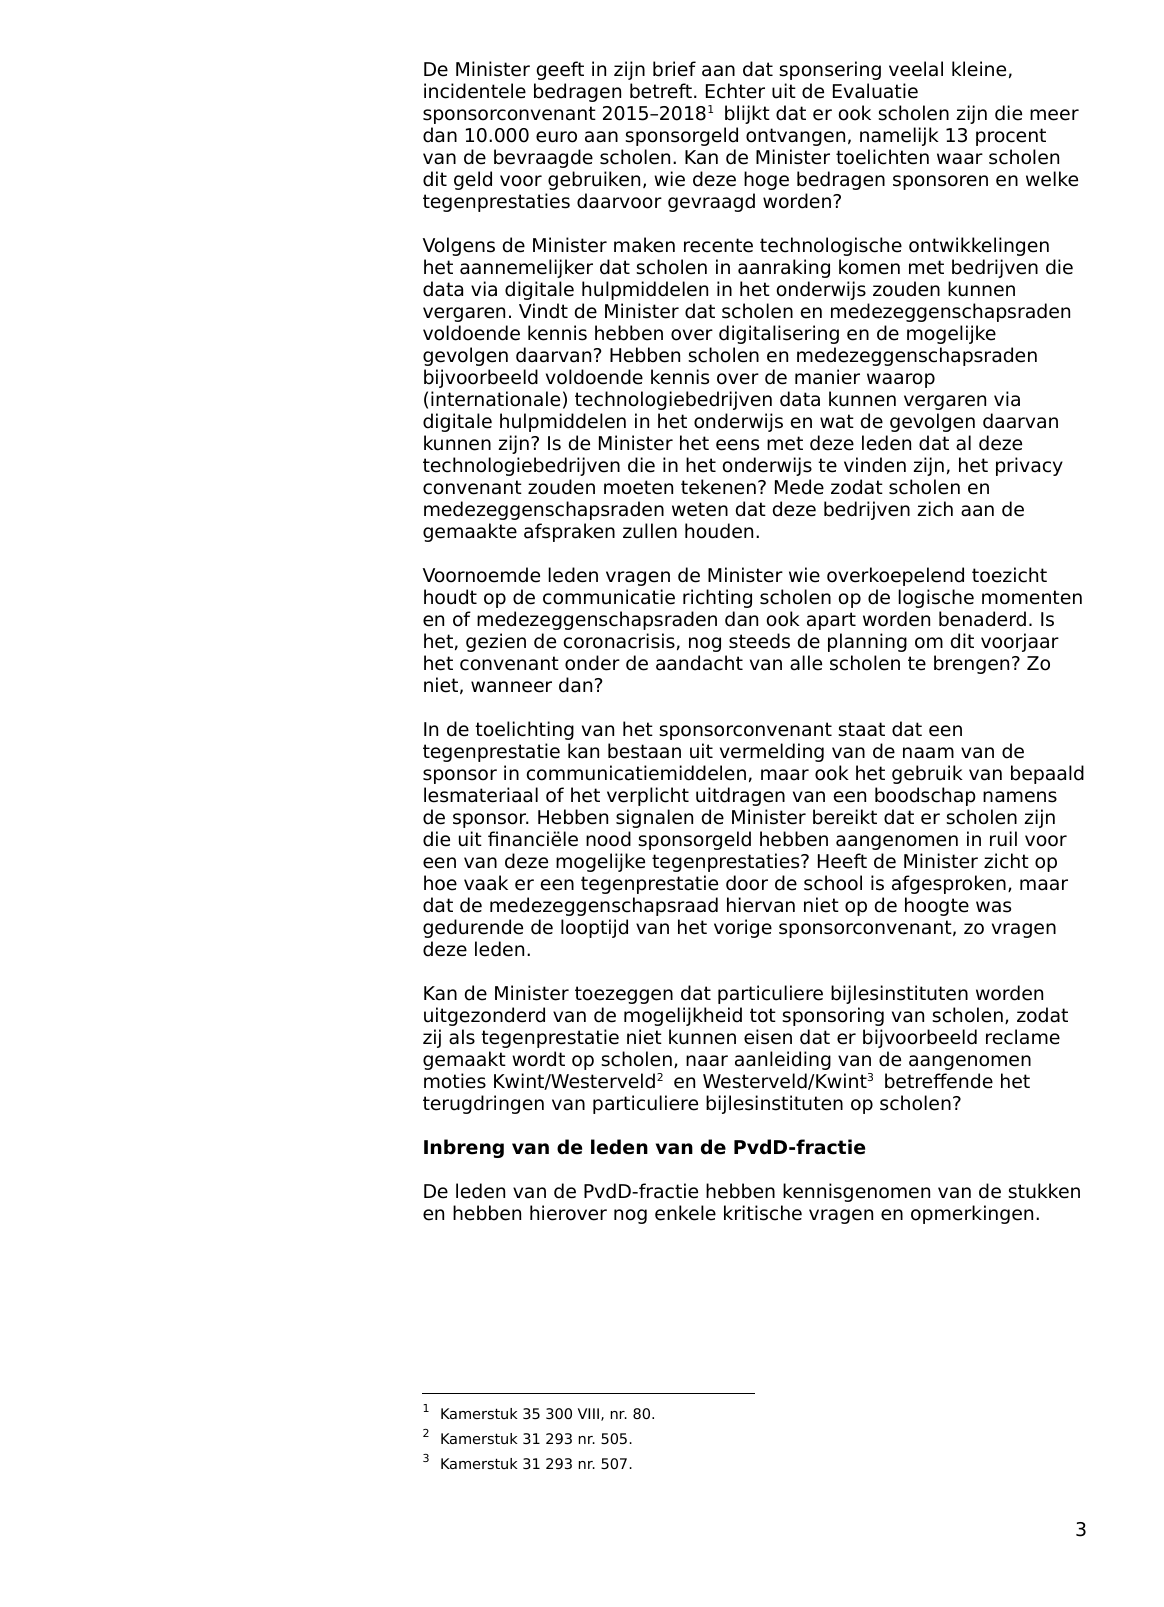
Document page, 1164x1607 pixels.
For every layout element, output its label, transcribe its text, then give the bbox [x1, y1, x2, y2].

text Kamerstuk 31 293 nr. 507. [422, 1452, 1087, 1474]
text De Minister geeft in zijn brief aan dat sponsering veelal kleine, incidentele bedragen betreft. Echter uit de Evaluatie sponsorconvenant 2015–2018 blijkt dat er ook scholen zijn die meer dan 10.000 euro aan sponsorgeld ontvangen, namelijk 13 procent van de bevraagde scholen. Kan de Minister toelichten waar scholen dit geld voor gebruiken, wie deze hoge bedragen sponsoren en welke tegenprestaties daarvoor gevraagd worden? [422, 59, 1087, 213]
text In de toelichting van het sponsorconvenant staat dat een tegenprestatie kan bestaan uit vermelding van de naam van de sponsor in communicatiemiddelen, maar ook het gebruik van bepaald lesmateriaal of het verplicht uitdragen van een boodschap namens de sponsor. Hebben signalen de Minister bereikt dat er scholen zijn die uit financiële nood sponsorgeld hebben aangenomen in ruil voor een van deze mogelijke tegenprestaties? Heeft de Minister zicht op hoe vaak er een tegenprestatie door de school is afgesproken, maar dat de medezeggenschapsraad hiervan niet op de hoogte was gedurende de looptijd van het vorige sponsorconvenant, zo vragen deze leden. [422, 719, 1087, 961]
text Kamerstuk 35 300 VIII, nr. 80. [422, 1402, 1087, 1424]
text Kamerstuk 31 293 nr. 505. [422, 1427, 1087, 1449]
text Voornoemde leden vragen de Minister wie overkoepelend toezicht houdt op de communicatie richting scholen op de logische momenten en of medezeggenschapsraden dan ook apart worden benaderd. Is het, gezien de coronacrisis, nog steeds de planning om dit voorjaar het convenant onder de aandacht van alle scholen te brengen? Zo niet, wanneer dan? [422, 565, 1087, 697]
text Kan de Minister toezeggen dat particuliere bijlesinstituten worden uitgezonderd van de mogelijkheid tot sponsoring van scholen, zodat zij als tegenprestatie niet kunnen eisen dat er bijvoorbeeld reclame gemaakt wordt op scholen, naar aanleiding van de aangenomen moties Kwint/Westerveld en Westerveld/Kwint betreffende het terugdringen van particuliere bijlesinstituten op scholen? [422, 983, 1087, 1115]
subtitle Inbreng van de leden van de PvdD-fractie [422, 1137, 1087, 1159]
text Volgens de Minister maken recente technologische ontwikkelingen het aannemelijker dat scholen in aanraking komen met bedrijven die data via digitale hulpmiddelen in het onderwijs zouden kunnen vergaren. Vindt de Minister dat scholen en medezeggenschapsraden voldoende kennis hebben over digitalisering en de mogelijke gevolgen daarvan? Hebben scholen en medezeggenschapsraden bijvoorbeeld voldoende kennis over de manier waarop (internationale) technologiebedrijven data kunnen vergaren via digitale hulpmiddelen in het onderwijs en wat de gevolgen daarvan kunnen zijn? Is de Minister het eens met deze leden dat al deze technologiebedrijven die in het onderwijs te vinden zijn, het privacy convenant zouden moeten tekenen? Mede zodat scholen en medezeggenschapsraden weten dat deze bedrijven zich aan de gemaakte afspraken zullen houden. [422, 235, 1087, 543]
text De leden van de PvdD-fractie hebben kennisgenomen van de stukken en hebben hierover nog enkele kritische vragen en opmerkingen. [422, 1181, 1087, 1225]
